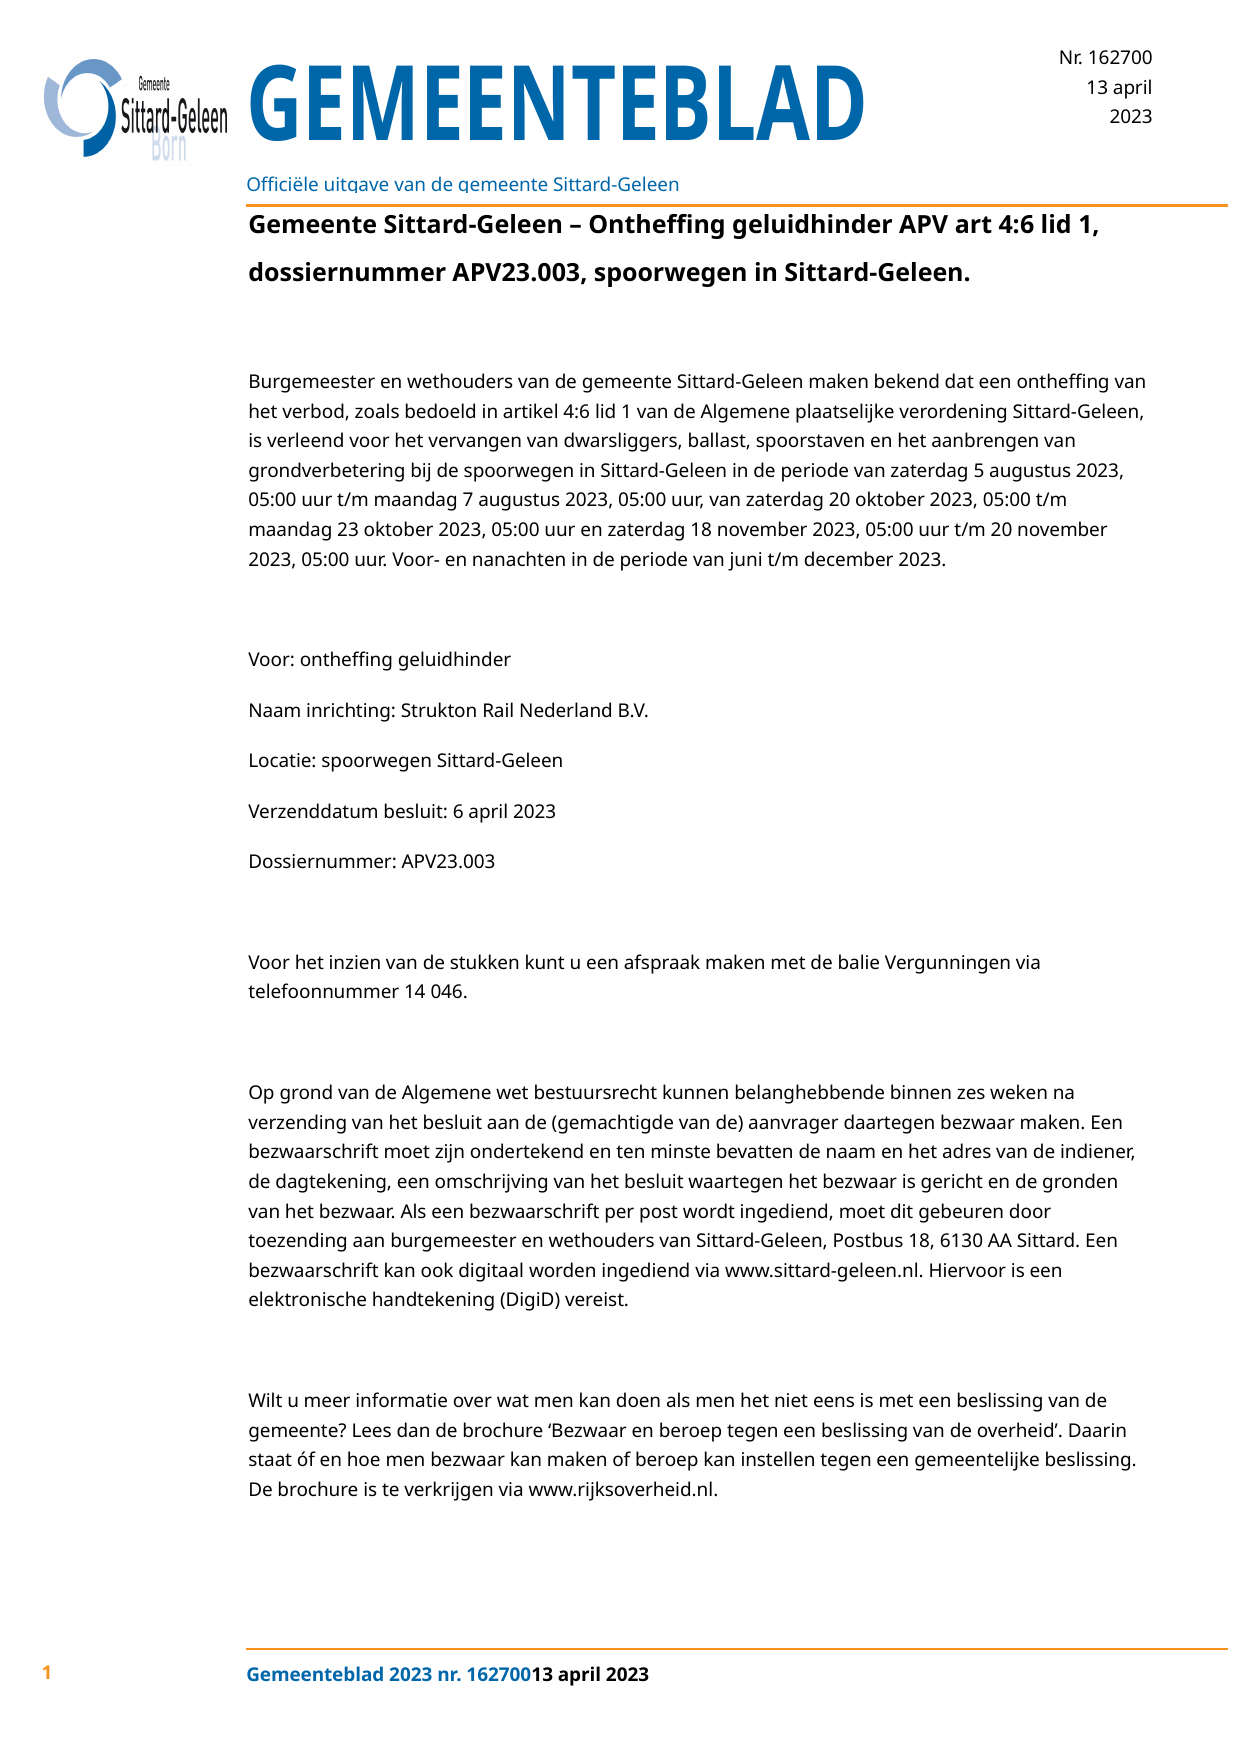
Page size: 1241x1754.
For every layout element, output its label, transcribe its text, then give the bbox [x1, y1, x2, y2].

text Burgemeester en wethouders van de gemeente Sittard-Geleen maken bekend dat een ontheffing van het verbod, zoals bedoeld in artikel 4:6 lid 1 van de Algemene plaatselijke verordening Sittard-Geleen, is verleend voor het vervangen van dwarsliggers, ballast, spoorstaven en het aanbrengen van grondverbetering bij de spoorwegen in Sittard-Geleen in de periode van zaterdag 5 augustus 2023, 05:00 uur t/m maandag 7 augustus 2023, 05:00 uur, van zaterdag 20 oktober 2023, 05:00 t/m maandag 23 oktober 2023, 05:00 uur en zaterdag 18 november 2023, 05:00 uur t/m 20 november 2023, 05:00 uur. Voor- en nanachten in de periode van juni t/m december 2023. [248, 368, 1152, 572]
text Locatie: spoorwegen Sittard-Geleen [248, 747, 1152, 773]
text Verzenddatum besluit: 6 april 2023 [248, 798, 1152, 824]
text Gemeente Sittard-Geleen – Ontheffing geluidhinder APV art 4:6 lid 1, dossiernummer APV23.003, spoorwegen in Sittard-Geleen. [248, 207, 1152, 288]
text Naam inrichting: Strukton Rail Nederland B.V. [248, 697, 1152, 723]
picture [41, 47, 231, 172]
text Op grond van de Algemene wet bestuursrecht kunnen belanghebbende binnen zes weken na verzending van het besluit aan de (gemachtigde van de) aanvrager daartegen bezwaar maken. Een bezwaarschrift moet zijn ondertekend en ten minste bevatten de naam en het adres van de indiener, de dagtekening, een omschrijving van het besluit waartegen het bezwaar is gericht en de gronden van het bezwaar. Als een bezwaarschrift per post wordt ingediend, moet dit gebeuren door toezending aan burgemeester en wethouders van Sittard-Geleen, Postbus 18, 6130 AA Sittard. Een bezwaarschrift kan ook digitaal worden ingediend via www.sittard-geleen.nl. Hiervoor is een elektronische handtekening (DigiD) vereist. [248, 1079, 1152, 1312]
text Voor het inzien van de stukken kunt u een afspraak maken met de balie Vergunningen via telefoonnummer 14 046. [248, 949, 1152, 1004]
text Voor: ontheffing geluidhinder [248, 647, 1152, 672]
text Wilt u meer informatie over wat men kan doen als men het niet eens is met een beslissing van de gemeente? Lees dan de brochure ‘Bezwaar en beroep tegen een beslissing van de overheid’. Daarin staat óf en hoe men bezwaar kan maken of beroep kan instellen tegen een gemeentelijke beslissing. De brochure is te verkrijgen via www.rijksoverheid.nl. [248, 1387, 1152, 1502]
text Dossiernummer: APV23.003 [248, 848, 1152, 874]
